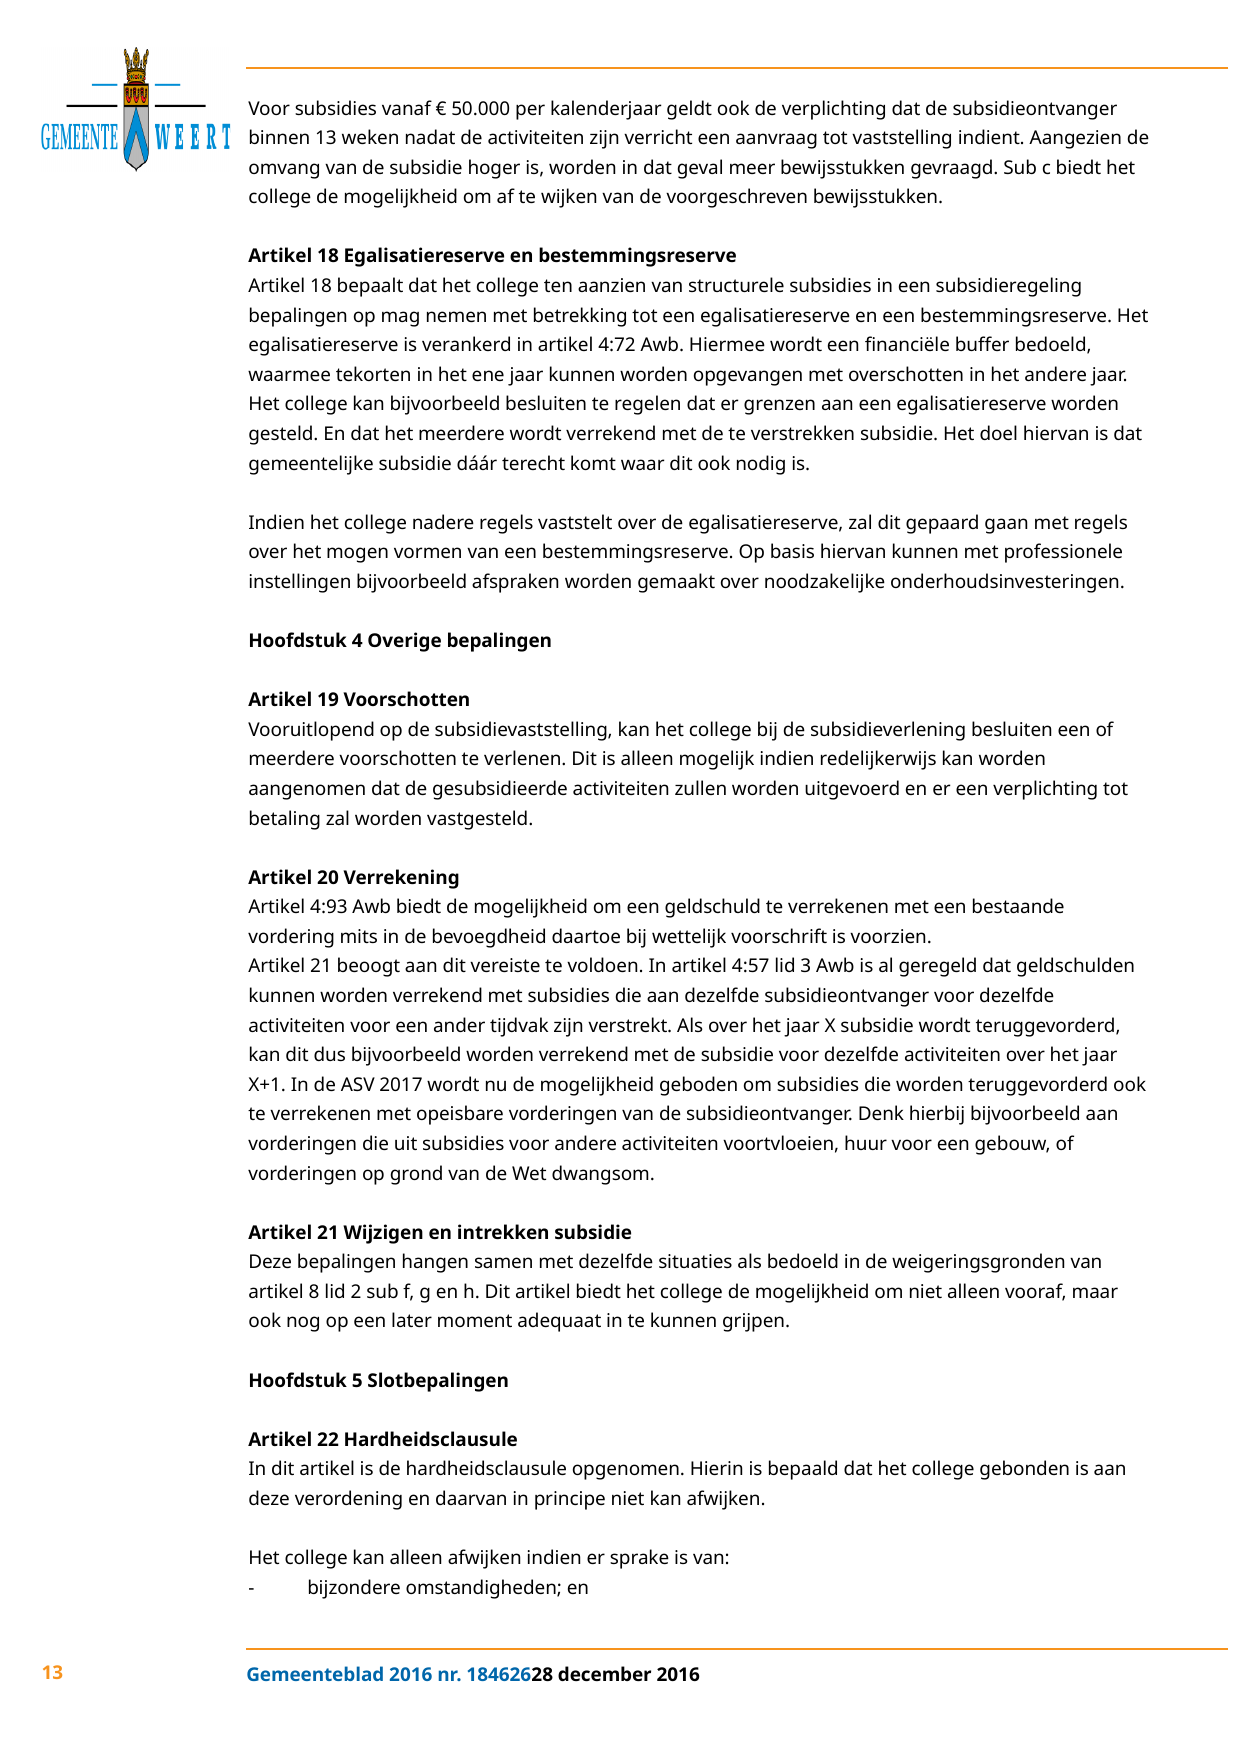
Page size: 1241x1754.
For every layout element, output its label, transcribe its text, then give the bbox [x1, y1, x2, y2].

text Artikel 20 Verrekening [248, 864, 1152, 890]
picture [41, 47, 231, 172]
text Artikel 18 bepaalt dat het college ten aanzien van structurele subsidies in een subsidieregeling bepalingen op mag nemen met betrekking tot een egalisatiereserve en een bestemmingsreserve. Het egalisatiereserve is verankerd in artikel 4:72 Awb. Hiermee wordt een financiële buffer bedoeld, waarmee tekorten in het ene jaar kunnen worden opgevangen met overschotten in het andere jaar. Het college kan bijvoorbeeld besluiten te regelen dat er grenzen aan een egalisatiereserve worden gesteld. En dat het meerdere wordt verrekend met de te verstrekken subsidie. Het doel hiervan is dat gemeentelijke subsidie dáár terecht komt waar dit ook nodig is. [248, 272, 1152, 476]
text Artikel 18 Egalisatiereserve en bestemmingsreserve [248, 243, 1152, 268]
text In dit artikel is de hardheidsclausule opgenomen. Hierin is bepaald dat het college gebonden is aan deze verordening en daarvan in principe niet kan afwijken. [248, 1456, 1152, 1511]
text Indien het college nadere regels vaststelt over de egalisatiereserve, zal dit gepaard gaan met regels over het mogen vormen van een bestemmingsreserve. Op basis hiervan kunnen met professionele instellingen bijvoorbeeld afspraken worden gemaakt over noodzakelijke onderhoudsinvesteringen. [248, 509, 1152, 594]
text Artikel 19 Voorschotten [248, 686, 1152, 712]
text Hoofdstuk 5 Slotbepalingen [248, 1367, 1152, 1393]
text Artikel 22 Hardheidsclausule [248, 1426, 1152, 1452]
text Hoofdstuk 4 Overige bepalingen [248, 627, 1152, 653]
text Voor subsidies vanaf € 50.000 per kalenderjaar geldt ook de verplichting dat de subsidieontvanger binnen 13 weken nadat de activiteiten zijn verricht een aanvraag tot vaststelling indient. Aangezien de omvang van de subsidie hoger is, worden in dat geval meer bewijsstukken gevraagd. Sub c biedt het college de mogelijkheid om af te wijken van de voorgeschreven bewijsstukken. [248, 95, 1152, 209]
text Artikel 21 Wijzigen en intrekken subsidie [248, 1219, 1152, 1245]
list bijzondere omstandigheden; en [248, 1574, 1152, 1600]
text Deze bepalingen hangen samen met dezelfde situaties als bedoeld in de weigeringsgronden van artikel 8 lid 2 sub f, g en h. Dit artikel biedt het college de mogelijkheid om niet alleen vooraf, maar ook nog op een later moment adequaat in te kunnen grijpen. [248, 1248, 1152, 1333]
text Het college kan alleen afwijken indien er sprake is van: [248, 1544, 1152, 1570]
text Artikel 4:93 Awb biedt de mogelijkheid om een geldschuld te verrekenen met een bestaande vordering mits in de bevoegdheid daartoe bij wettelijk voorschrift is voorzien. [248, 893, 1152, 949]
text Vooruitlopend op de subsidievaststelling, kan het college bij de subsidieverlening besluiten een of meerdere voorschotten te verlenen. Dit is alleen mogelijk indien redelijkerwijs kan worden aangenomen dat de gesubsidieerde activiteiten zullen worden uitgevoerd en er een verplichting tot betaling zal worden vastgesteld. [248, 716, 1152, 831]
text Artikel 21 beoogt aan dit vereiste te voldoen. In artikel 4:57 lid 3 Awb is al geregeld dat geldschulden kunnen worden verrekend met subsidies die aan dezelfde subsidieontvanger voor dezelfde activiteiten voor een ander tijdvak zijn verstrekt. Als over het jaar X subsidie wordt teruggevorderd, kan dit dus bijvoorbeeld worden verrekend met de subsidie voor dezelfde activiteiten over het jaar X+1. In de ASV 2017 wordt nu de mogelijkheid geboden om subsidies die worden teruggevorderd ook te verrekenen met opeisbare vorderingen van de subsidieontvanger. Denk hierbij bijvoorbeeld aan vorderingen die uit subsidies voor andere activiteiten voortvloeien, huur voor een gebouw, of vorderingen op grond van de Wet dwangsom. [248, 953, 1152, 1186]
